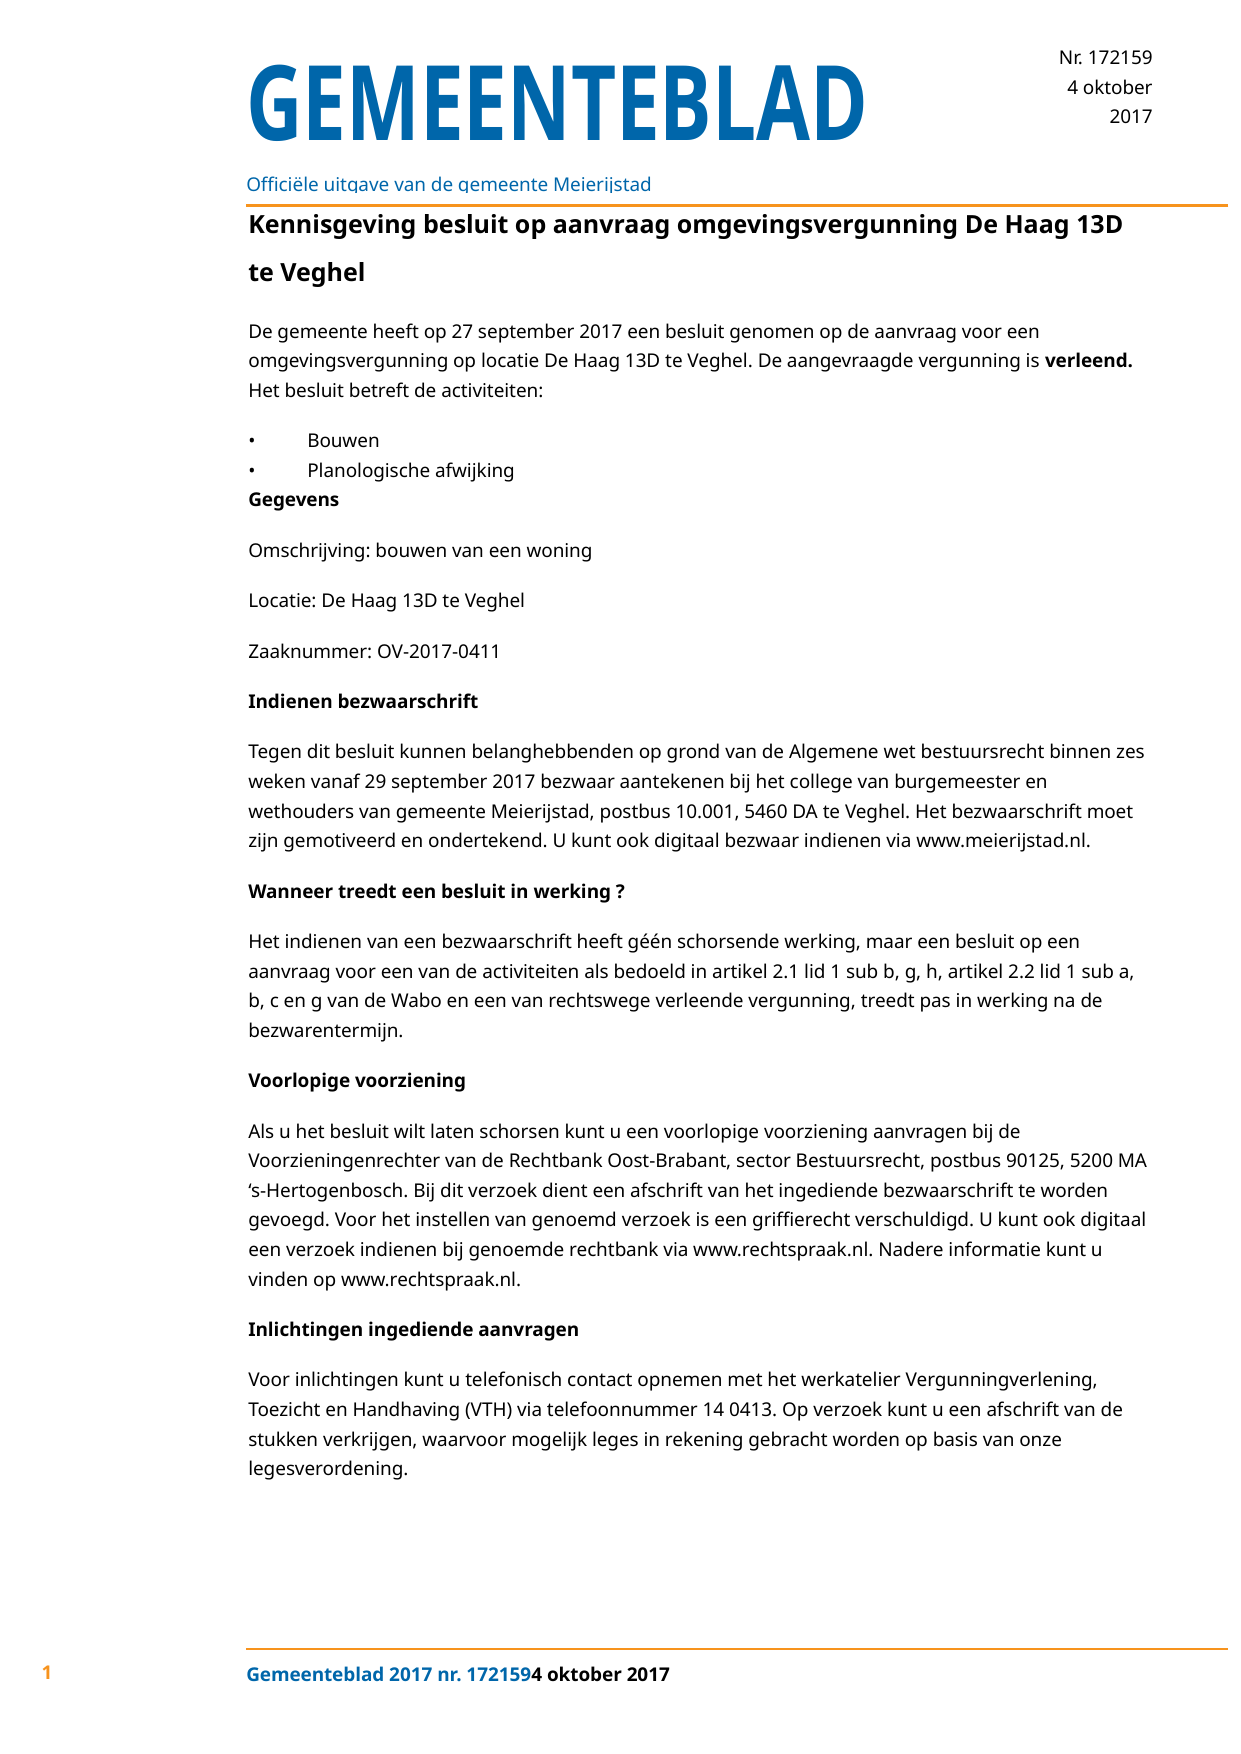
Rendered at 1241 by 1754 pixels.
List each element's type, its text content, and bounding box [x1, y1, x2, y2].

text Kennisgeving besluit op aanvraag omgevingsvergunning De Haag 13D te Veghel [248, 207, 1152, 288]
text Tegen dit besluit kunnen belanghebbenden op grond van de Algemene wet bestuursrecht binnen zes weken vanaf 29 september 2017 bezwaar aantekenen bij het college van burgemeester en wethouders van gemeente Meierijstad, postbus 10.001, 5460 DA te Veghel. Het bezwaarschrift moet zijn gemotiveerd en ondertekend. U kunt ook digitaal bezwaar indienen via www.meierijstad.nl. [248, 739, 1152, 853]
text Zaaknummer: OV-2017-0411 [248, 638, 1152, 664]
text Wanneer treedt een besluit in werking ? [248, 878, 1152, 904]
text Locatie: De Haag 13D te Veghel [248, 587, 1152, 613]
picture [41, 47, 231, 172]
list Planologische afwijking [248, 457, 1152, 483]
text Gegevens [248, 487, 1152, 512]
text Omschrijving: bouwen van een woning [248, 537, 1152, 563]
text De gemeente heeft op 27 september 2017 een besluit genomen op de aanvraag voor een omgevingsvergunning op locatie De Haag 13D te Veghel. De aangevraagde vergunning is verleend. Het besluit betreft de activiteiten: [248, 318, 1152, 403]
text Als u het besluit wilt laten schorsen kunt u een voorlopige voorziening aanvragen bij de Voorzieningenrechter van de Rechtbank Oost-Brabant, sector Bestuursrecht, postbus 90125, 5200 MA ‘s-Hertogenbosch. Bij dit verzoek dient een afschrift van het ingediende bezwaarschrift te worden gevoegd. Voor het instellen van genoemd verzoek is een griffierecht verschuldigd. U kunt ook digitaal een verzoek indienen bij genoemde rechtbank via www.rechtspraak.nl. Nadere informatie kunt u vinden op www.rechtspraak.nl. [248, 1118, 1152, 1292]
list Bouwen [248, 427, 1152, 453]
text Voor inlichtingen kunt u telefonisch contact opnemen met het werkatelier Vergunningverlening, Toezicht en Handhaving (VTH) via telefoonnummer 14 0413. Op verzoek kunt u een afschrift van de stukken verkrijgen, waarvoor mogelijk leges in rekening gebracht worden op basis van onze legesverordening. [248, 1367, 1152, 1481]
text Voorlopige voorziening [248, 1067, 1152, 1093]
text Inlichtingen ingediende aanvragen [248, 1316, 1152, 1342]
text Het indienen van een bezwaarschrift heeft géén schorsende werking, maar een besluit op een aanvraag voor een van de activiteiten als bedoeld in artikel 2.1 lid 1 sub b, g, h, artikel 2.2 lid 1 sub a, b, c en g van de Wabo en een van rechtswege verleende vergunning, treedt pas in werking na de bezwarentermijn. [248, 928, 1152, 1043]
text Indienen bezwaarschrift [248, 688, 1152, 714]
